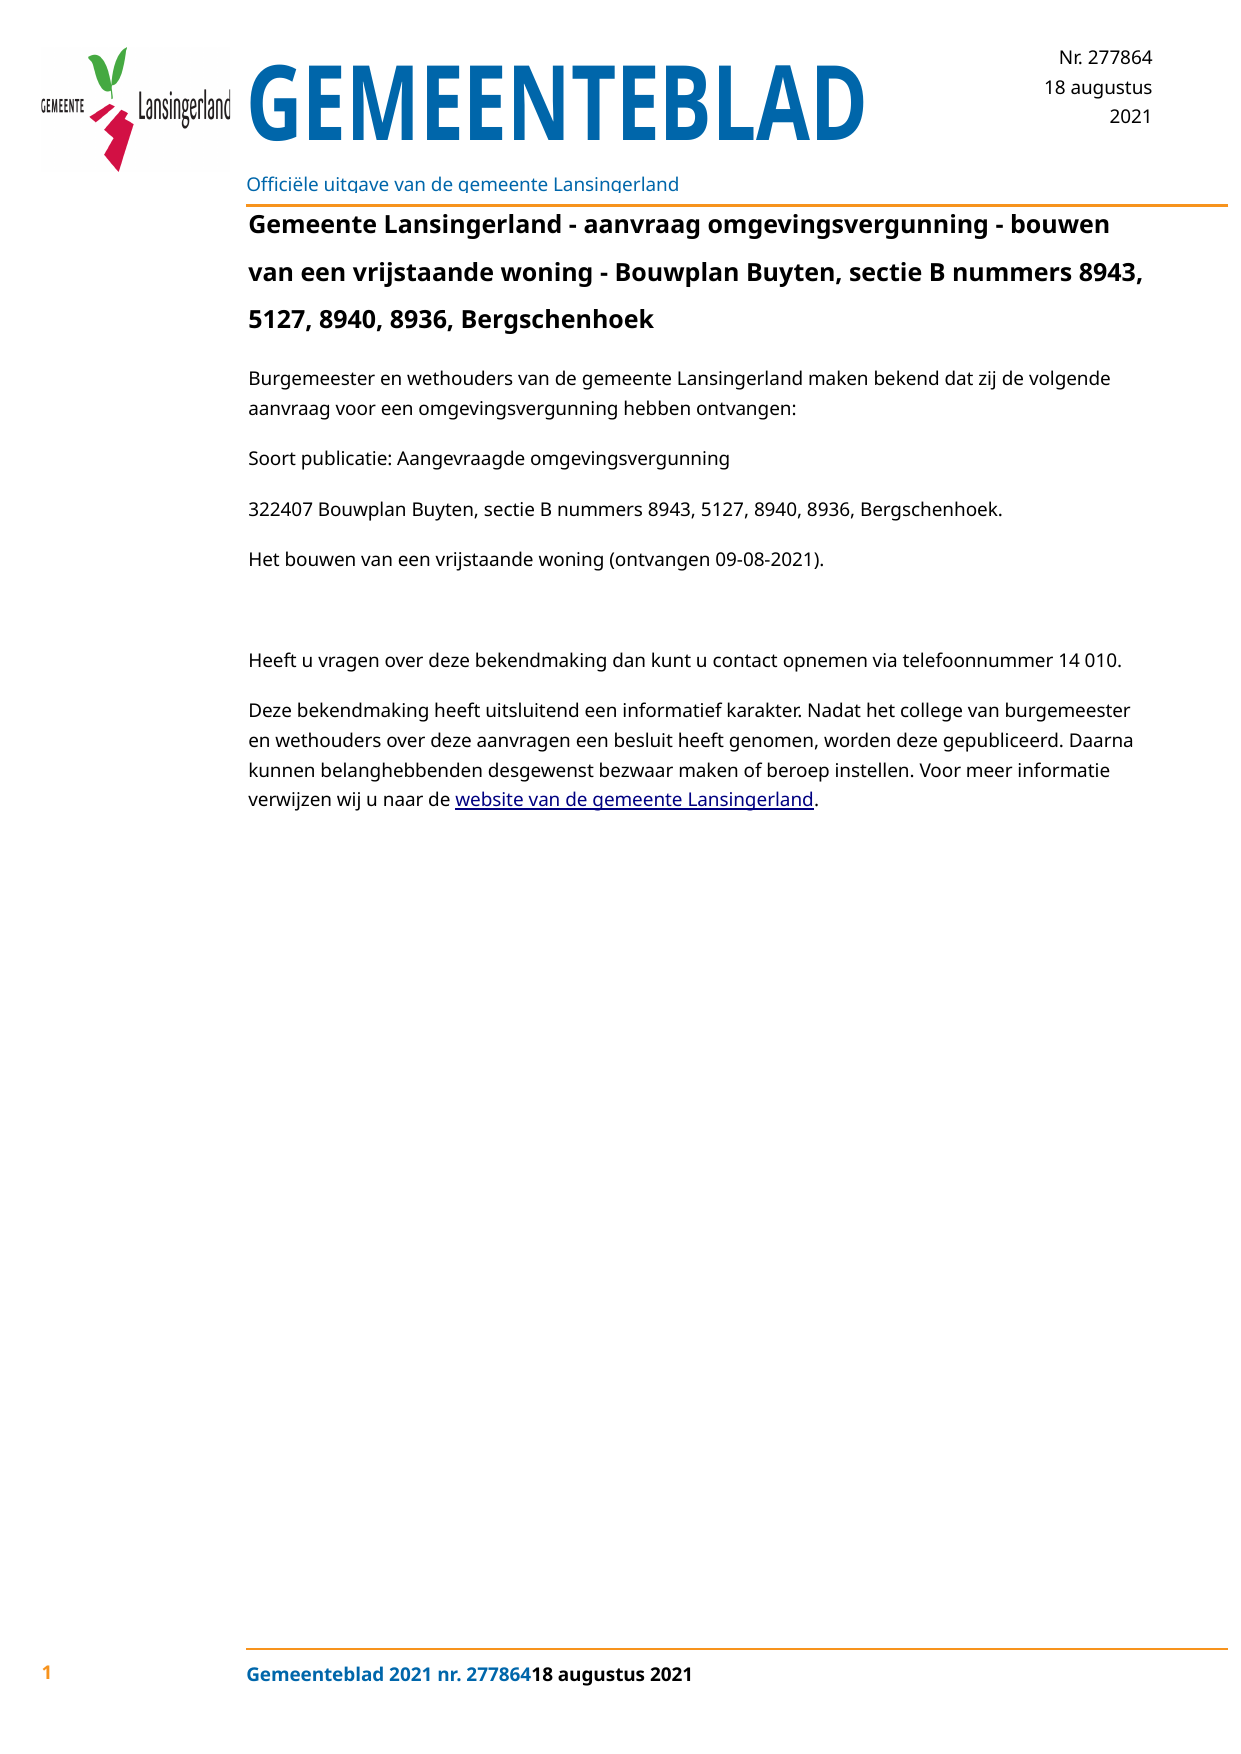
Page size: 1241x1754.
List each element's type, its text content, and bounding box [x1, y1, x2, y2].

text 322407 Bouwplan Buyten, sectie B nummers 8943, 5127, 8940, 8936, Bergschenhoek. [248, 496, 1152, 522]
picture [41, 47, 231, 172]
text Heeft u vragen over deze bekendmaking dan kunt u contact opnemen via telefoonnummer 14 010. [248, 647, 1152, 673]
text Gemeente Lansingerland - aanvraag omgevingsvergunning - bouwen van een vrijstaande woning - Bouwplan Buyten, sectie B nummers 8943, 5127, 8940, 8936, Bergschenhoek [248, 207, 1152, 336]
text Soort publicatie: Aangevraagde omgevingsvergunning [248, 446, 1152, 471]
text Burgemeester en wethouders van de gemeente Lansingerland maken bekend dat zij de volgende aanvraag voor een omgevingsvergunning hebben ontvangen: [248, 366, 1152, 421]
text Het bouwen van een vrijstaande woning (ontvangen 09-08-2021). [248, 546, 1152, 572]
text Deze bekendmaking heeft uitsluitend een informatief karakter. Nadat het college van burgemeester en wethouders over deze aanvragen een besluit heeft genomen, worden deze gepubliceerd. Daarna kunnen belanghebbenden desgewenst bezwaar maken of beroep instellen. Voor meer informatie verwijzen wij u naar de website van de gemeente Lansingerland. [248, 698, 1152, 812]
